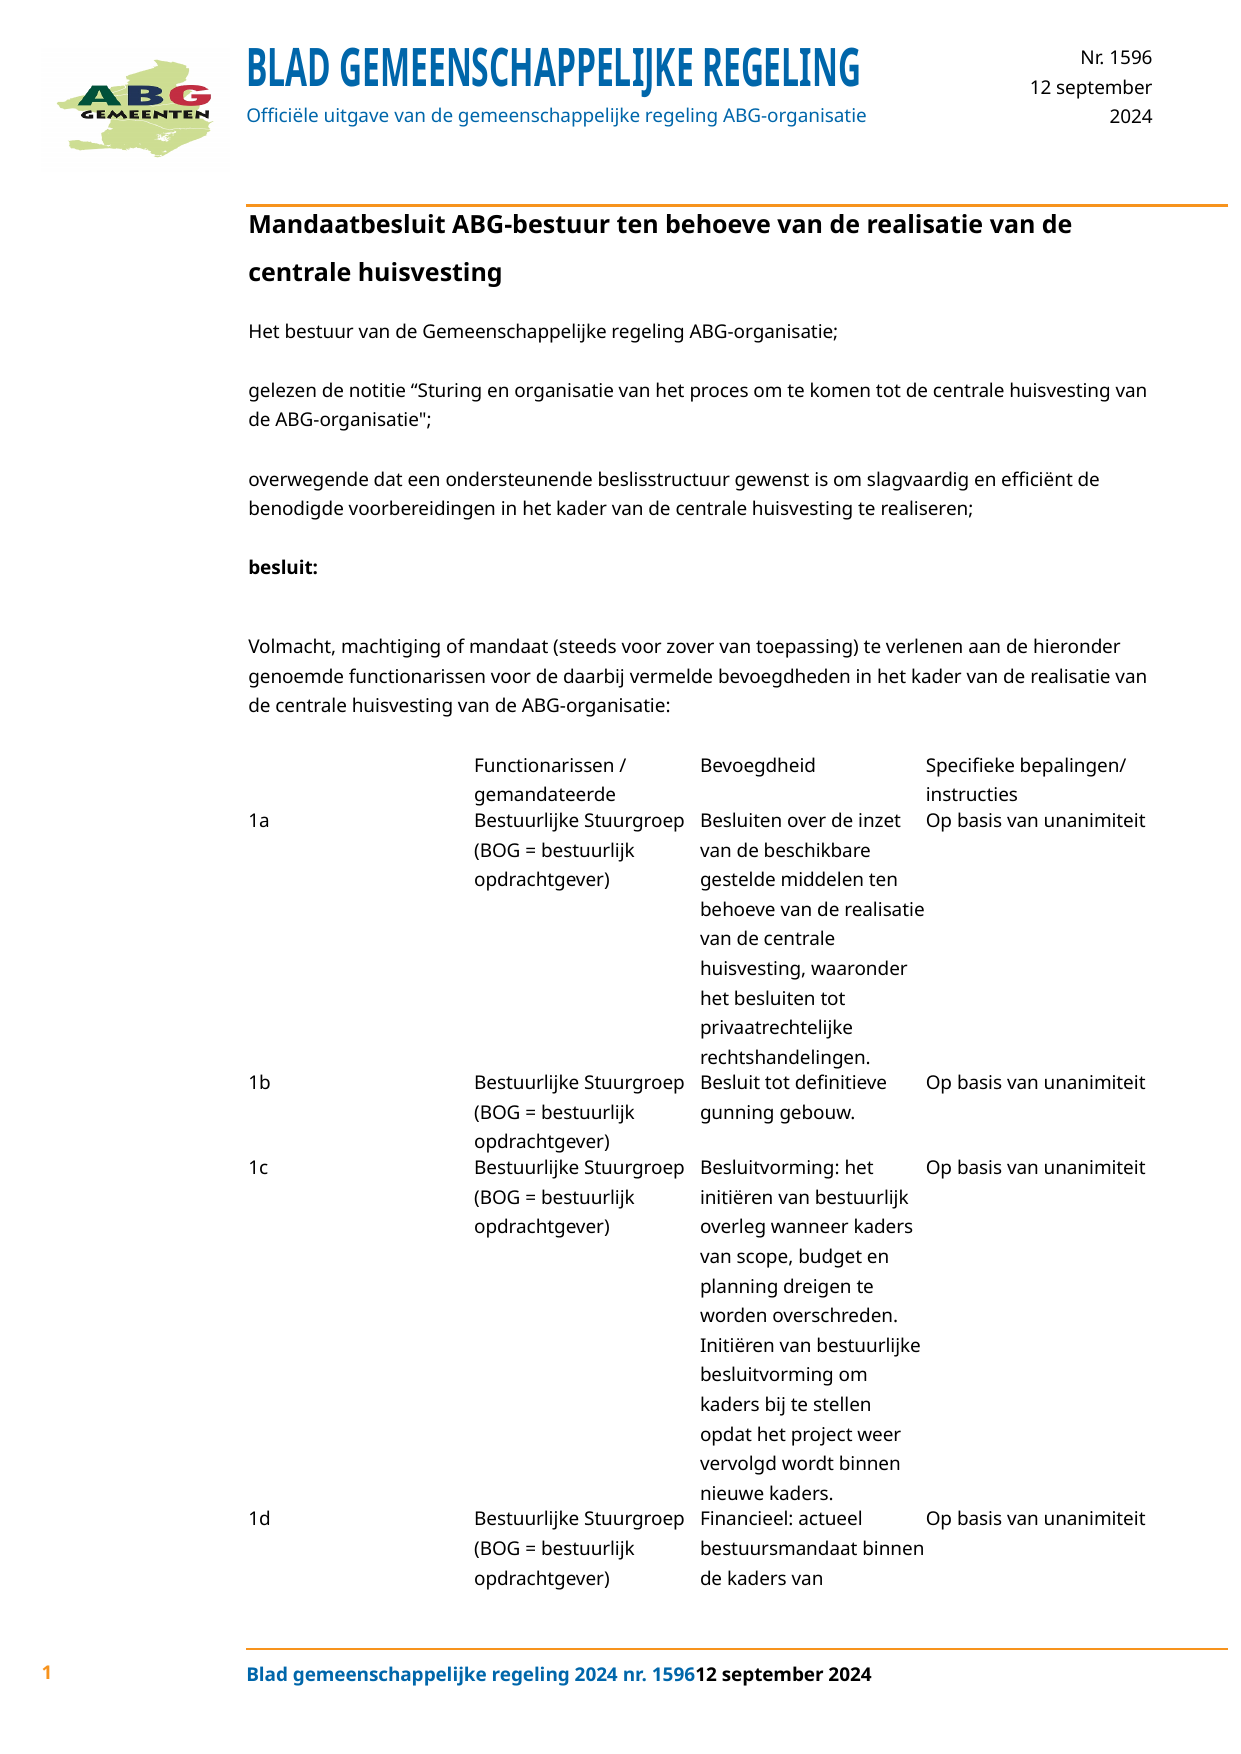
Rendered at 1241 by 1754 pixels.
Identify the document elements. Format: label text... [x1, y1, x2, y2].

table_cell Besluiten over de inzet van de beschikbare gestelde middelen ten behoeve van de realisatie van de centrale huisvesting, waaronder het besluiten tot privaatrechtelijke rechtshandelingen. [700, 807, 926, 1069]
text Mandaatbesluit ABG-bestuur ten behoeve van de realisatie van de centrale huisvesting [248, 207, 1152, 288]
table_cell 1a [248, 807, 474, 1069]
table_cell 1d [248, 1506, 474, 1591]
table_header [248, 752, 474, 807]
table_cell Besluit tot definitieve gunning gebouw. [700, 1070, 926, 1154]
table_cell Bestuurlijke Stuurgroep (BOG = bestuurlijk opdrachtgever) [474, 807, 700, 1069]
text Het bestuur van de Gemeenschappelijke regeling ABG-organisatie; [248, 318, 1152, 344]
picture [41, 47, 231, 172]
table_cell Op basis van unanimiteit [926, 807, 1152, 1069]
table_cell Bestuurlijke Stuurgroep (BOG = bestuurlijk opdrachtgever) [474, 1070, 700, 1154]
table_cell Bestuurlijke Stuurgroep (BOG = bestuurlijk opdrachtgever) [474, 1155, 700, 1506]
text overwegende dat een ondersteunende beslisstructuur gewenst is om slagvaardig en efficiënt de benodigde voorbereidingen in het kader van de centrale huisvesting te realiseren; [248, 466, 1152, 521]
text besluit: [248, 554, 1152, 580]
table_header Functionarissen / gemandateerde [474, 752, 700, 807]
table_cell Financieel: actueel bestuursmandaat binnen de kaders van [700, 1506, 926, 1591]
table_header Specifieke bepalingen/ instructies [926, 752, 1152, 807]
table_cell Bestuurlijke Stuurgroep (BOG = bestuurlijk opdrachtgever) [474, 1506, 700, 1591]
table_cell Op basis van unanimiteit [926, 1070, 1152, 1154]
table_cell 1c [248, 1155, 474, 1506]
table_cell Op basis van unanimiteit [926, 1506, 1152, 1591]
text Volmacht, machtiging of mandaat (steeds voor zover van toepassing) te verlenen aan de hieronder genoemde functionarissen voor de daarbij vermelde bevoegdheden in het kader van de realisatie van de centrale huisvesting van de ABG-organisatie: [248, 633, 1152, 718]
table_cell Besluitvorming: het initiëren van bestuurlijk overleg wanneer kaders van scope, budget en planning dreigen te worden overschreden. Initiëren van bestuurlijke besluitvorming om kaders bij te stellen opdat het project weer vervolgd wordt binnen nieuwe kaders. [700, 1155, 926, 1506]
table_header Bevoegdheid [700, 752, 926, 807]
text gelezen de notitie “Sturing en organisatie van het proces om te komen tot de centrale huisvesting van de ABG-organisatie"; [248, 377, 1152, 432]
table_cell 1b [248, 1070, 474, 1154]
table_cell Op basis van unanimiteit [926, 1155, 1152, 1506]
